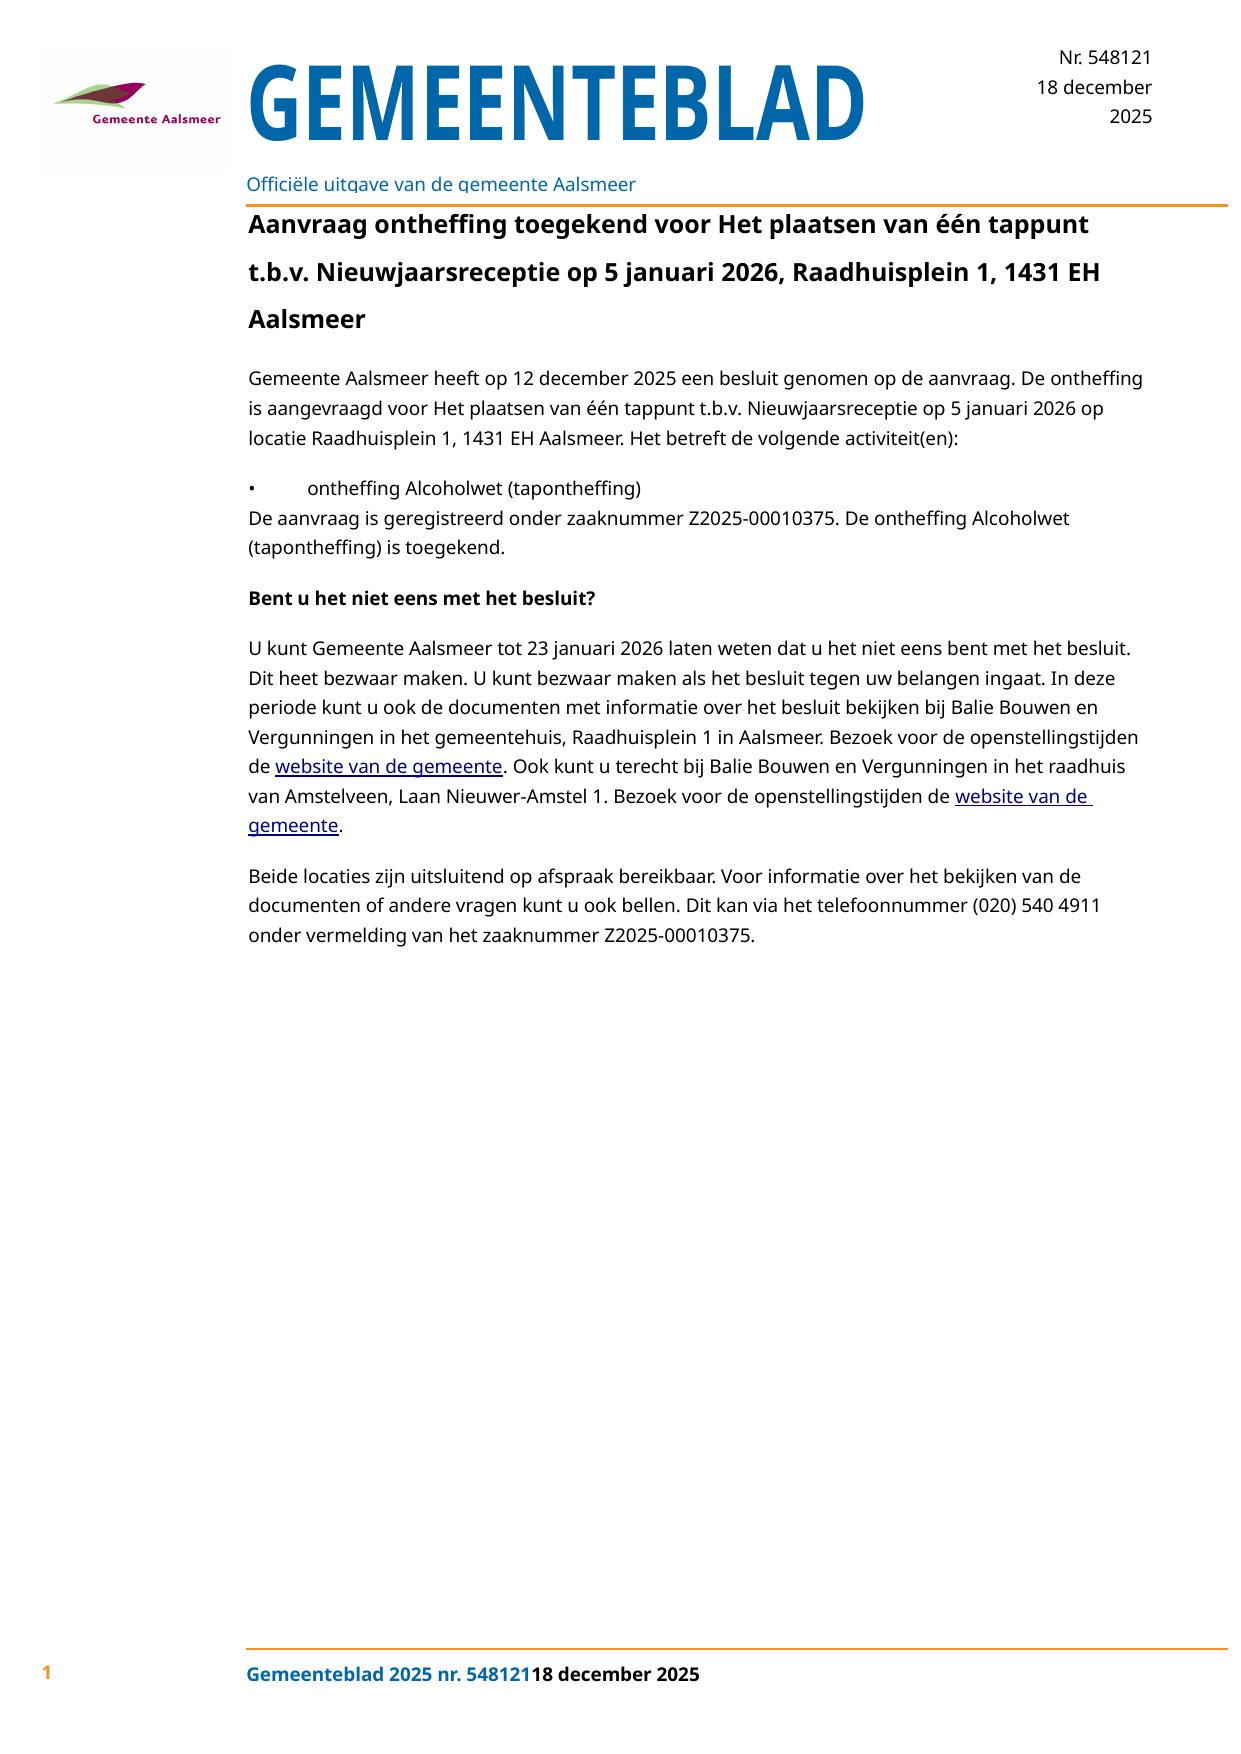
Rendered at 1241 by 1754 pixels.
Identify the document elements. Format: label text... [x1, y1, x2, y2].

text Gemeente Aalsmeer heeft op 12 december 2025 een besluit genomen op de aanvraag. De ontheffing is aangevraagd voor Het plaatsen van één tappunt t.b.v. Nieuwjaarsreceptie op 5 januari 2026 op locatie Raadhuisplein 1, 1431 EH Aalsmeer. Het betreft de volgende activiteit(en): [248, 366, 1152, 450]
picture [41, 47, 231, 172]
text Beide locaties zijn uitsluitend op afspraak bereikbaar. Voor informatie over het bekijken van de documenten of andere vragen kunt u ook bellen. Dit kan via het telefoonnummer (020) 540 4911 onder vermelding van het zaaknummer Z2025-00010375. [248, 863, 1152, 948]
text Aanvraag ontheffing toegekend voor Het plaatsen van één tappunt t.b.v. Nieuwjaarsreceptie op 5 januari 2026, Raadhuisplein 1, 1431 EH Aalsmeer [248, 207, 1152, 336]
text U kunt Gemeente Aalsmeer tot 23 januari 2026 laten weten dat u het niet eens bent met het besluit. Dit heet bezwaar maken. U kunt bezwaar maken als het besluit tegen uw belangen ingaat. In deze periode kunt u ook de documenten met informatie over het besluit bekijken bij Balie Bouwen en Vergunningen in het gemeentehuis, Raadhuisplein 1 in Aalsmeer. Bezoek voor de openstellingstijden de website van de gemeente. Ook kunt u terecht bij Balie Bouwen en Vergunningen in het raadhuis van Amstelveen, Laan Nieuwer-Amstel 1. Bezoek voor de openstellingstijden de website van de gemeente. [248, 635, 1152, 838]
text De aanvraag is geregistreerd onder zaaknummer Z2025-00010375. De ontheffing Alcoholwet (tapontheffing) is toegekend. [248, 505, 1152, 560]
text Bent u het niet eens met het besluit? [248, 585, 1152, 610]
list ontheffing Alcoholwet (tapontheffing) [248, 475, 1152, 501]
